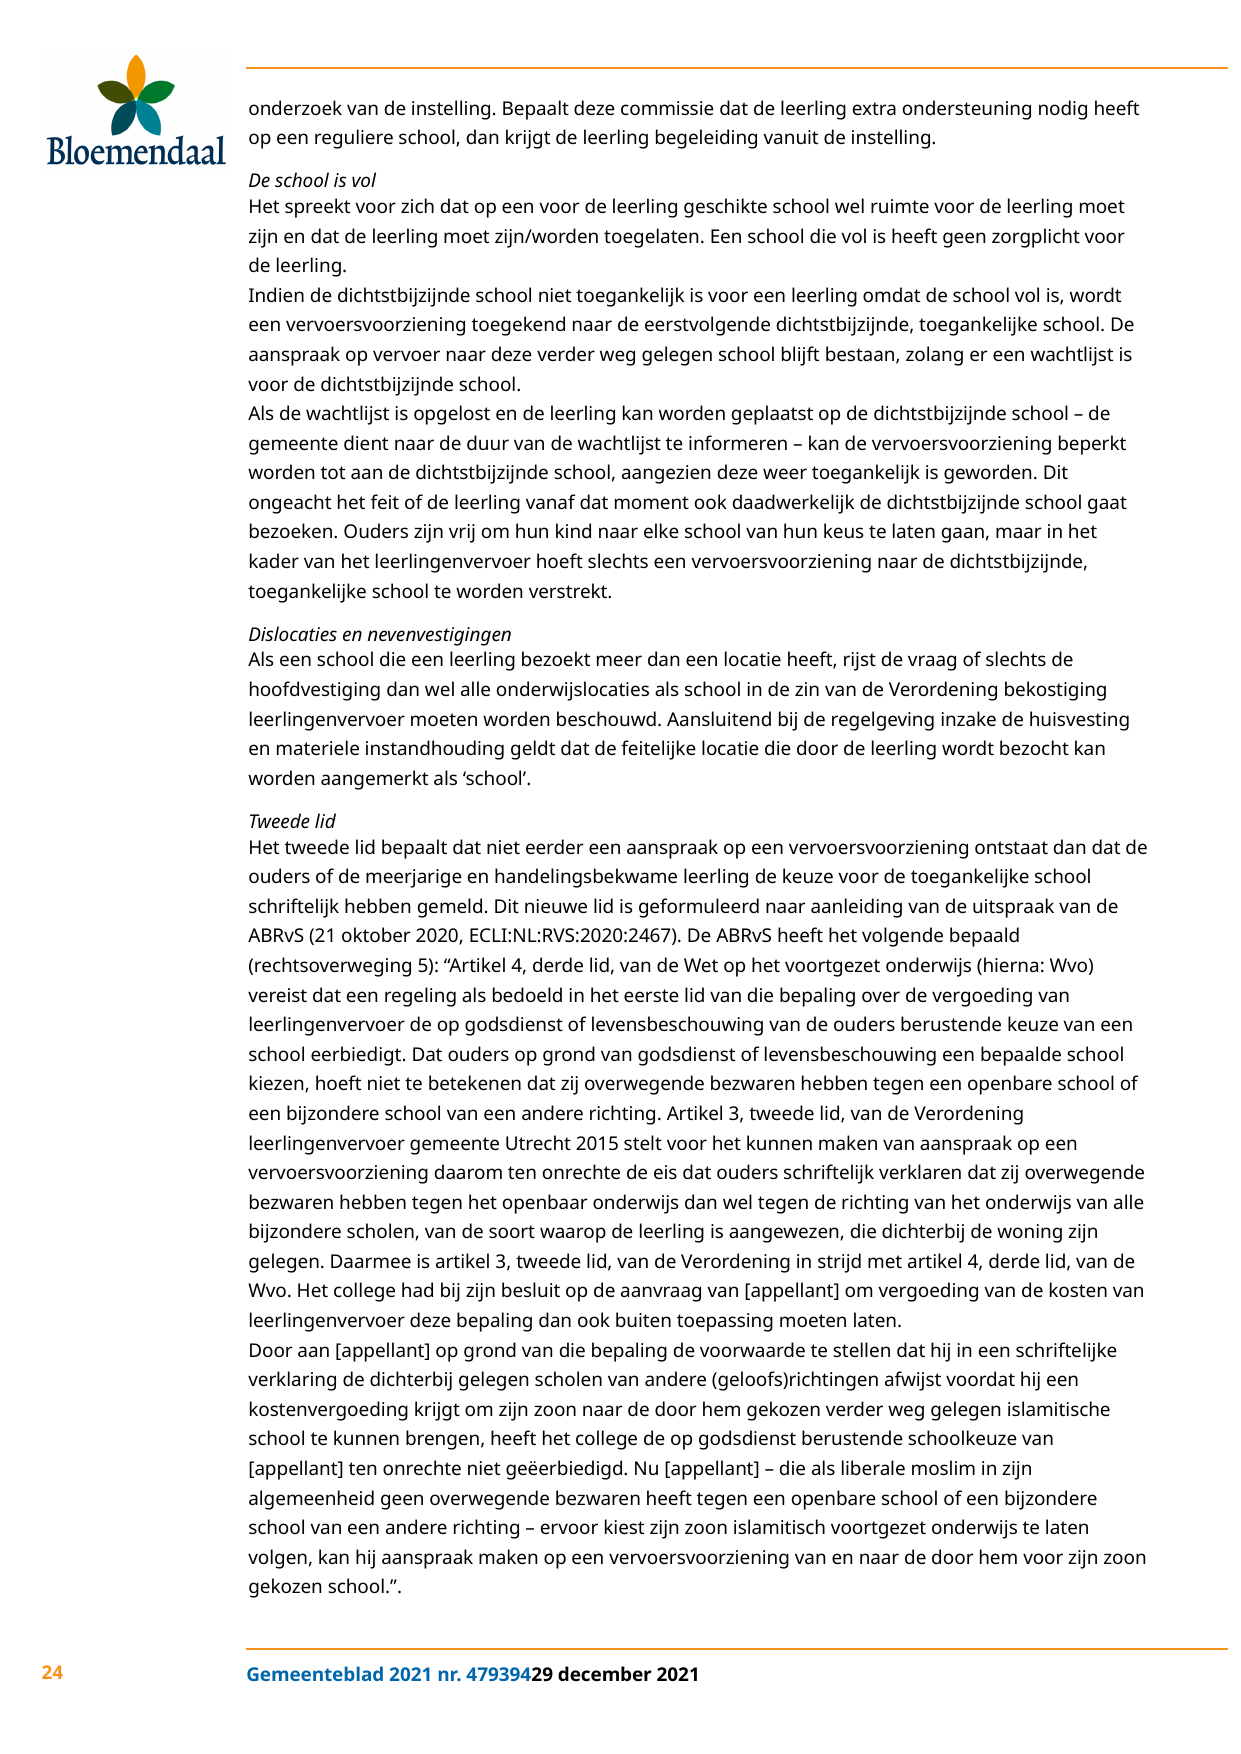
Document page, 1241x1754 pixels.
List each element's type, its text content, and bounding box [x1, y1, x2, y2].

text Het spreekt voor zich dat op een voor de leerling geschikte school wel ruimte voor de leerling moet zijn en dat de leerling moet zijn/worden toegelaten. Een school die vol is heeft geen zorgplicht voor de leerling. [248, 193, 1152, 278]
text Als de wachtlijst is opgelost en de leerling kan worden geplaatst op de dichtstbijzijnde school – de gemeente dient naar de duur van de wachtlijst te informeren – kan de vervoersvoorziening beperkt worden tot aan de dichtstbijzijnde school, aangezien deze weer toegankelijk is geworden. Dit ongeacht het feit of de leerling vanaf dat moment ook daadwerkelijk de dichtstbijzijnde school gaat bezoeken. Ouders zijn vrij om hun kind naar elke school van hun keus te laten gaan, maar in het kader van het leerlingenvervoer hoeft slechts een vervoersvoorziening naar de dichtstbijzijnde, toegankelijke school te worden verstrekt. [248, 400, 1152, 603]
text Indien de dichtstbijzijnde school niet toegankelijk is voor een leerling omdat de school vol is, wordt een vervoersvoorziening toegekend naar de eerstvolgende dichtstbijzijnde, toegankelijke school. De aanspraak op vervoer naar deze verder weg gelegen school blijft bestaan, zolang er een wachtlijst is voor de dichtstbijzijnde school. [248, 282, 1152, 396]
text Het tweede lid bepaalt dat niet eerder een aanspraak op een vervoersvoorziening ontstaat dan dat de ouders of de meerjarige en handelingsbekwame leerling de keuze voor de toegankelijke school schriftelijk hebben gemeld. Dit nieuwe lid is geformuleerd naar aanleiding van de uitspraak van de ABRvS (21 oktober 2020, ECLI:NL:RVS:2020:2467). De ABRvS heeft het volgende bepaald (rechtsoverweging 5): “Artikel 4, derde lid, van de Wet op het voortgezet onderwijs (hierna: Wvo) vereist dat een regeling als bedoeld in het eerste lid van die bepaling over de vergoeding van leerlingenvervoer de op godsdienst of levensbeschouwing van de ouders berustende keuze van een school eerbiedigt. Dat ouders op grond van godsdienst of levensbeschouwing een bepaalde school kiezen, hoeft niet te betekenen dat zij overwegende bezwaren hebben tegen een openbare school of een bijzondere school van een andere richting. Artikel 3, tweede lid, van de Verordening leerlingenvervoer gemeente Utrecht 2015 stelt voor het kunnen maken van aanspraak op een vervoersvoorziening daarom ten onrechte de eis dat ouders schriftelijk verklaren dat zij overwegende bezwaren hebben tegen het openbaar onderwijs dan wel tegen de richting van het onderwijs van alle bijzondere scholen, van de soort waarop de leerling is aangewezen, die dichterbij de woning zijn gelegen. Daarmee is artikel 3, tweede lid, van de Verordening in strijd met artikel 4, derde lid, van de Wvo. Het college had bij zijn besluit op de aanvraag van [appellant] om vergoeding van de kosten van leerlingenvervoer deze bepaling dan ook buiten toepassing moeten laten. [248, 834, 1152, 1333]
text onderzoek van de instelling. Bepaalt deze commissie dat de leerling extra ondersteuning nodig heeft op een reguliere school, dan krijgt de leerling begeleiding vanuit de instelling. [248, 95, 1152, 150]
text Tweede lid [248, 808, 1152, 834]
text Door aan [appellant] op grond van die bepaling de voorwaarde te stellen dat hij in een schriftelijke verklaring de dichterbij gelegen scholen van andere (geloofs)richtingen afwijst voordat hij een kostenvergoeding krijgt om zijn zoon naar de door hem gekozen verder weg gelegen islamitische school te kunnen brengen, heeft het college de op godsdienst berustende schoolkeuze van [appellant] ten onrechte niet geëerbiedigd. Nu [appellant] – die als liberale moslim in zijn algemeenheid geen overwegende bezwaren heeft tegen een openbare school of een bijzondere school van een andere richting – ervoor kiest zijn zoon islamitisch voortgezet onderwijs te laten volgen, kan hij aanspraak maken op een vervoersvoorziening van en naar de door hem voor zijn zoon gekozen school.”. [248, 1337, 1152, 1599]
text Dislocaties en nevenvestigingen [248, 621, 1152, 647]
text Als een school die een leerling bezoekt meer dan een locatie heeft, rijst de vraag of slechts de hoofdvestiging dan wel alle onderwijslocaties als school in de zin van de Verordening bekostiging leerlingenvervoer moeten worden beschouwd. Aansluitend bij de regelgeving inzake de huisvesting en materiele instandhouding geldt dat de feitelijke locatie die door de leerling wordt bezocht kan worden aangemerkt als ‘school’. [248, 647, 1152, 791]
picture [41, 47, 231, 172]
text De school is vol [248, 167, 1152, 193]
